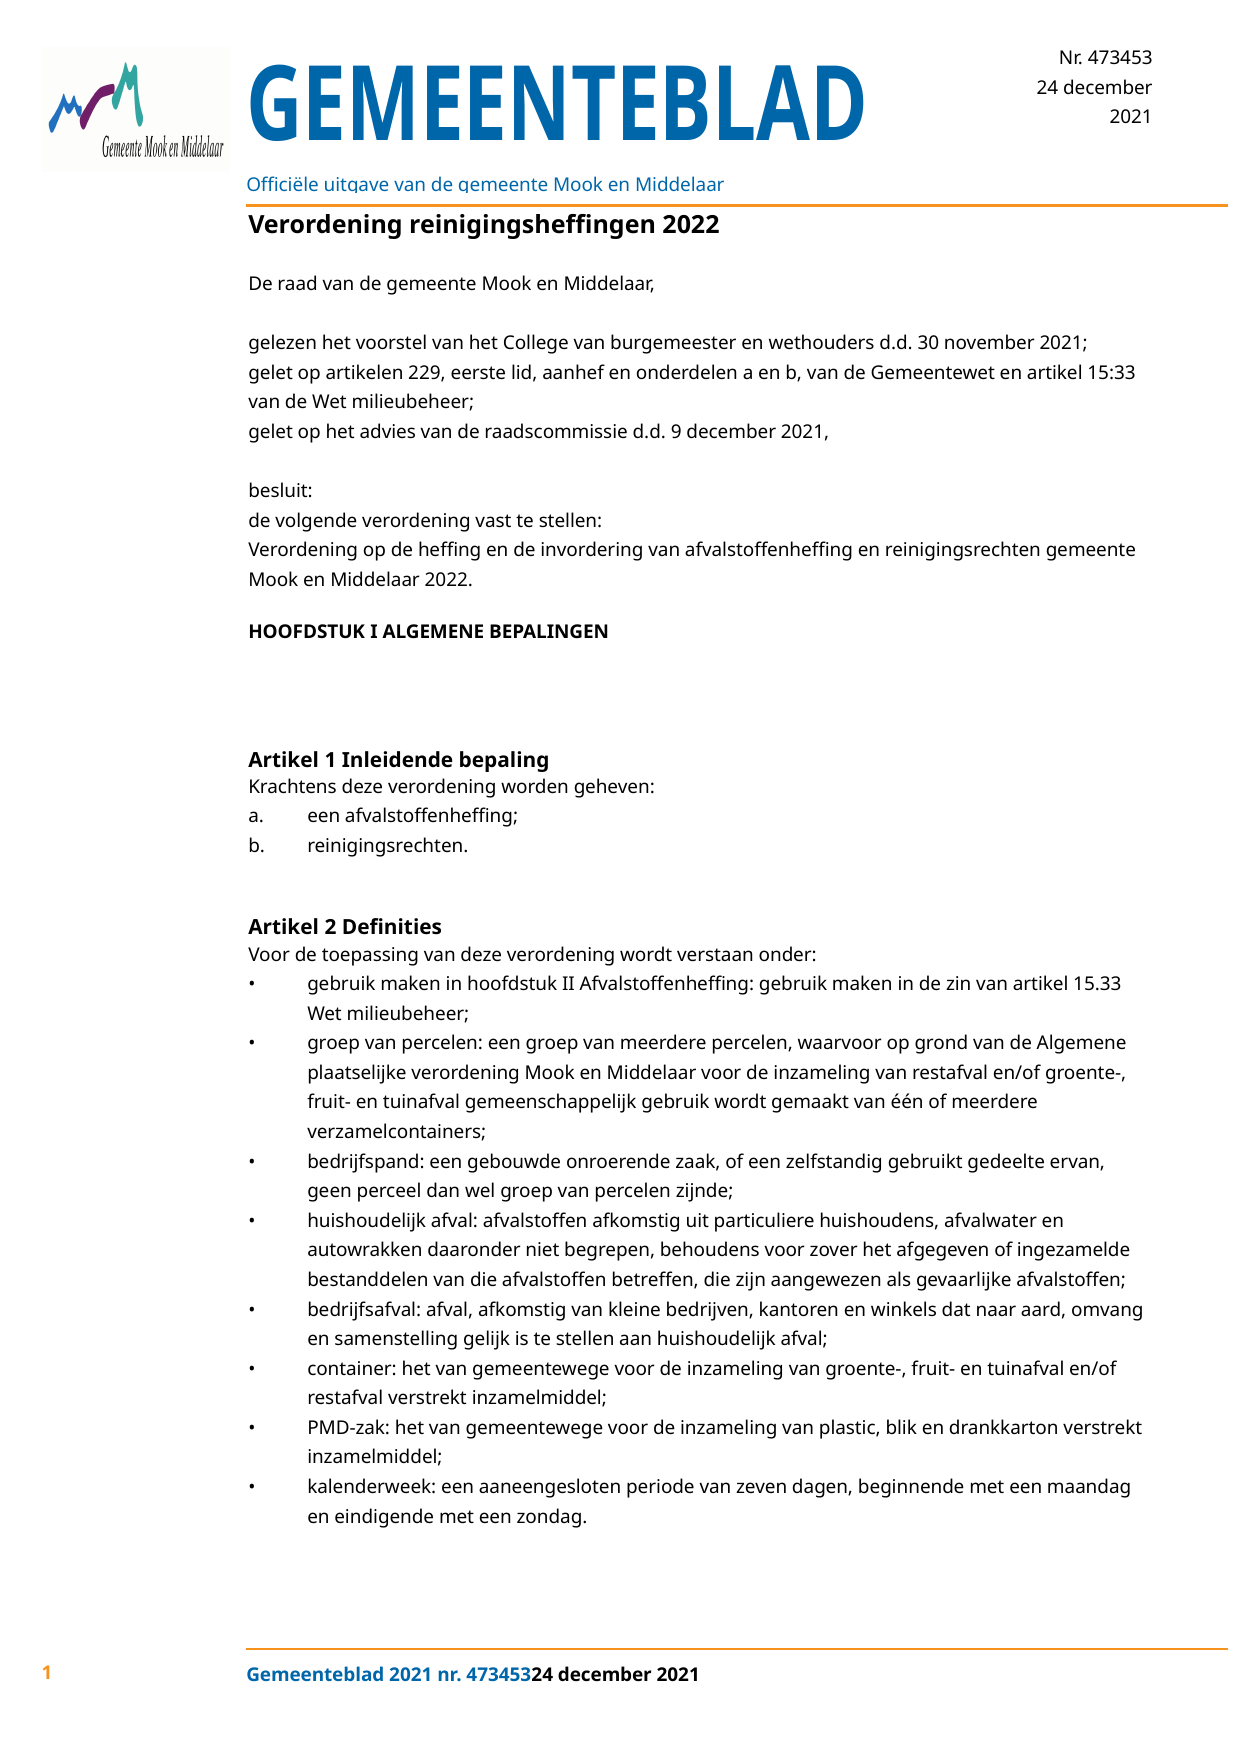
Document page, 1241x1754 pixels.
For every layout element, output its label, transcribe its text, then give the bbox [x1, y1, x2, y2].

picture [41, 47, 231, 172]
text gelet op artikelen 229, eerste lid, aanhef en onderdelen a en b, van de Gemeentewet en artikel 15:33 van de Wet milieubeheer; [248, 359, 1152, 414]
list kalenderweek: een aaneengesloten periode van zeven dagen, beginnende met een maandag en eindigende met een zondag. [248, 1473, 1152, 1528]
text Verordening reinigingsheffingen 2022 [248, 207, 1152, 241]
text HOOFDSTUK I ALGEMENE BEPALINGEN [248, 617, 1152, 645]
list een afvalstoffenheffing; [248, 803, 1152, 828]
text gelezen het voorstel van het College van burgemeester en wethouders d.d. 30 november 2021; [248, 329, 1152, 355]
text Artikel 2 Definities [248, 912, 1152, 941]
list container: het van gemeentewege voor de inzameling van groente-, fruit- en tuinafval en/of restafval verstrekt inzamelmiddel; [248, 1355, 1152, 1410]
text Verordening op de heffing en de invordering van afvalstoffenheffing en reinigingsrechten gemeente Mook en Middelaar 2022. [248, 537, 1152, 592]
text Artikel 1 Inleidende bepaling [248, 745, 1152, 773]
list huishoudelijk afval: afvalstoffen afkomstig uit particuliere huishoudens, afvalwater en autowrakken daaronder niet begrepen, behoudens voor zover het afgegeven of ingezamelde bestanddelen van die afvalstoffen betreffen, die zijn aangewezen als gevaarlijke afvalstoffen; [248, 1207, 1152, 1292]
list gebruik maken in hoofdstuk II Afvalstoffenheffing: gebruik maken in de zin van artikel 15.33 Wet milieubeheer; [248, 970, 1152, 1026]
list groep van percelen: een groep van meerdere percelen, waarvoor op grond van de Algemene plaatselijke verordening Mook en Middelaar voor de inzameling van restafval en/of groente-, fruit- en tuinafval gemeenschappelijk gebruik wordt gemaakt van één of meerdere verzamelcontainers; [248, 1029, 1152, 1144]
text Voor de toepassing van deze verordening wordt verstaan onder: [248, 941, 1152, 966]
list bedrijfsafval: afval, afkomstig van kleine bedrijven, kantoren en winkels dat naar aard, omvang en samenstelling gelijk is te stellen aan huishoudelijk afval; [248, 1296, 1152, 1351]
text de volgende verordening vast te stellen: [248, 507, 1152, 533]
list bedrijfspand: een gebouwde onroerende zaak, of een zelfstandig gebruikt gedeelte ervan, geen perceel dan wel groep van percelen zijnde; [248, 1148, 1152, 1203]
text besluit: [248, 477, 1152, 503]
list PMD-zak: het van gemeentewege voor de inzameling van plastic, blik en drankkarton verstrekt inzamelmiddel; [248, 1414, 1152, 1469]
text Krachtens deze verordening worden geheven: [248, 773, 1152, 799]
text gelet op het advies van de raadscommissie d.d. 9 december 2021, [248, 418, 1152, 444]
list reinigingsrechten. [248, 832, 1152, 858]
text De raad van de gemeente Mook en Middelaar, [248, 270, 1152, 296]
